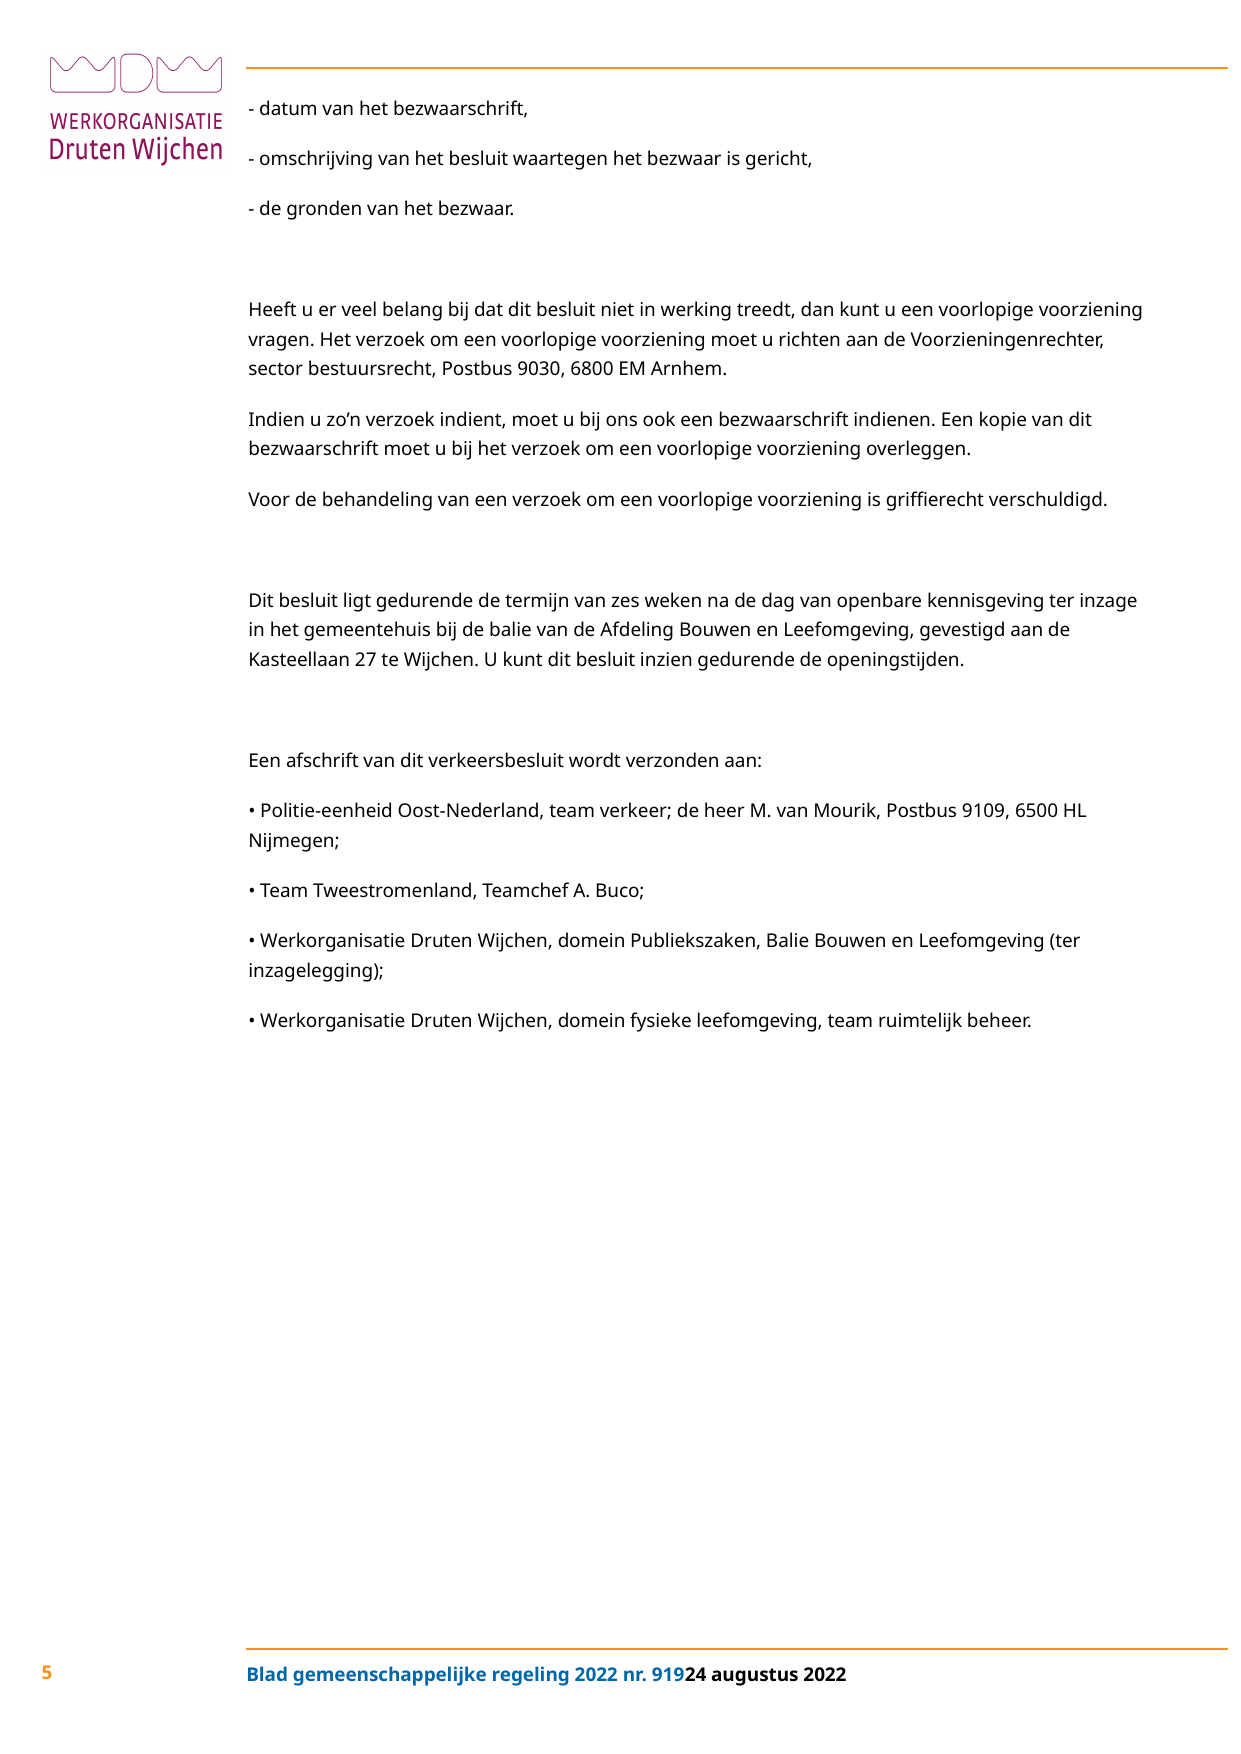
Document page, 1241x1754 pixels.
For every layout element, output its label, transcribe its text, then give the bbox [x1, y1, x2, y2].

text • Werkorganisatie Druten Wijchen, domein fysieke leefomgeving, team ruimtelijk beheer. [248, 1008, 1152, 1033]
text Heeft u er veel belang bij dat dit besluit niet in werking treedt, dan kunt u een voorlopige voorziening vragen. Het verzoek om een voorlopige voorziening moet u richten aan de Voorzieningenrechter, sector bestuursrecht, Postbus 9030, 6800 EM Arnhem. [248, 296, 1152, 381]
text - de gronden van het bezwaar. [248, 196, 1152, 221]
text • Team Tweestromenland, Teamchef A. Buco; [248, 877, 1152, 903]
text Indien u zo’n verzoek indient, moet u bij ons ook een bezwaarschrift indienen. Een kopie van dit bezwaarschrift moet u bij het verzoek om een voorlopige voorziening overleggen. [248, 406, 1152, 461]
text Voor de behandeling van een verzoek om een voorlopige voorziening is griffierecht verschuldigd. [248, 486, 1152, 512]
text - datum van het bezwaarschrift, [248, 95, 1152, 121]
text • Werkorganisatie Druten Wijchen, domein Publiekszaken, Balie Bouwen en Leefomgeving (ter inzagelegging); [248, 928, 1152, 983]
text Een afschrift van dit verkeersbesluit wordt verzonden aan: [248, 747, 1152, 773]
picture [41, 47, 231, 172]
text - omschrijving van het besluit waartegen het bezwaar is gericht, [248, 145, 1152, 171]
text • Politie-eenheid Oost-Nederland, team verkeer; de heer M. van Mourik, Postbus 9109, 6500 HL Nijmegen; [248, 797, 1152, 853]
text Dit besluit ligt gedurende de termijn van zes weken na de dag van openbare kennisgeving ter inzage in het gemeentehuis bij de balie van de Afdeling Bouwen en Leefomgeving, gevestigd aan de Kasteellaan 27 te Wijchen. U kunt dit besluit inzien gedurende de openingstijden. [248, 587, 1152, 672]
